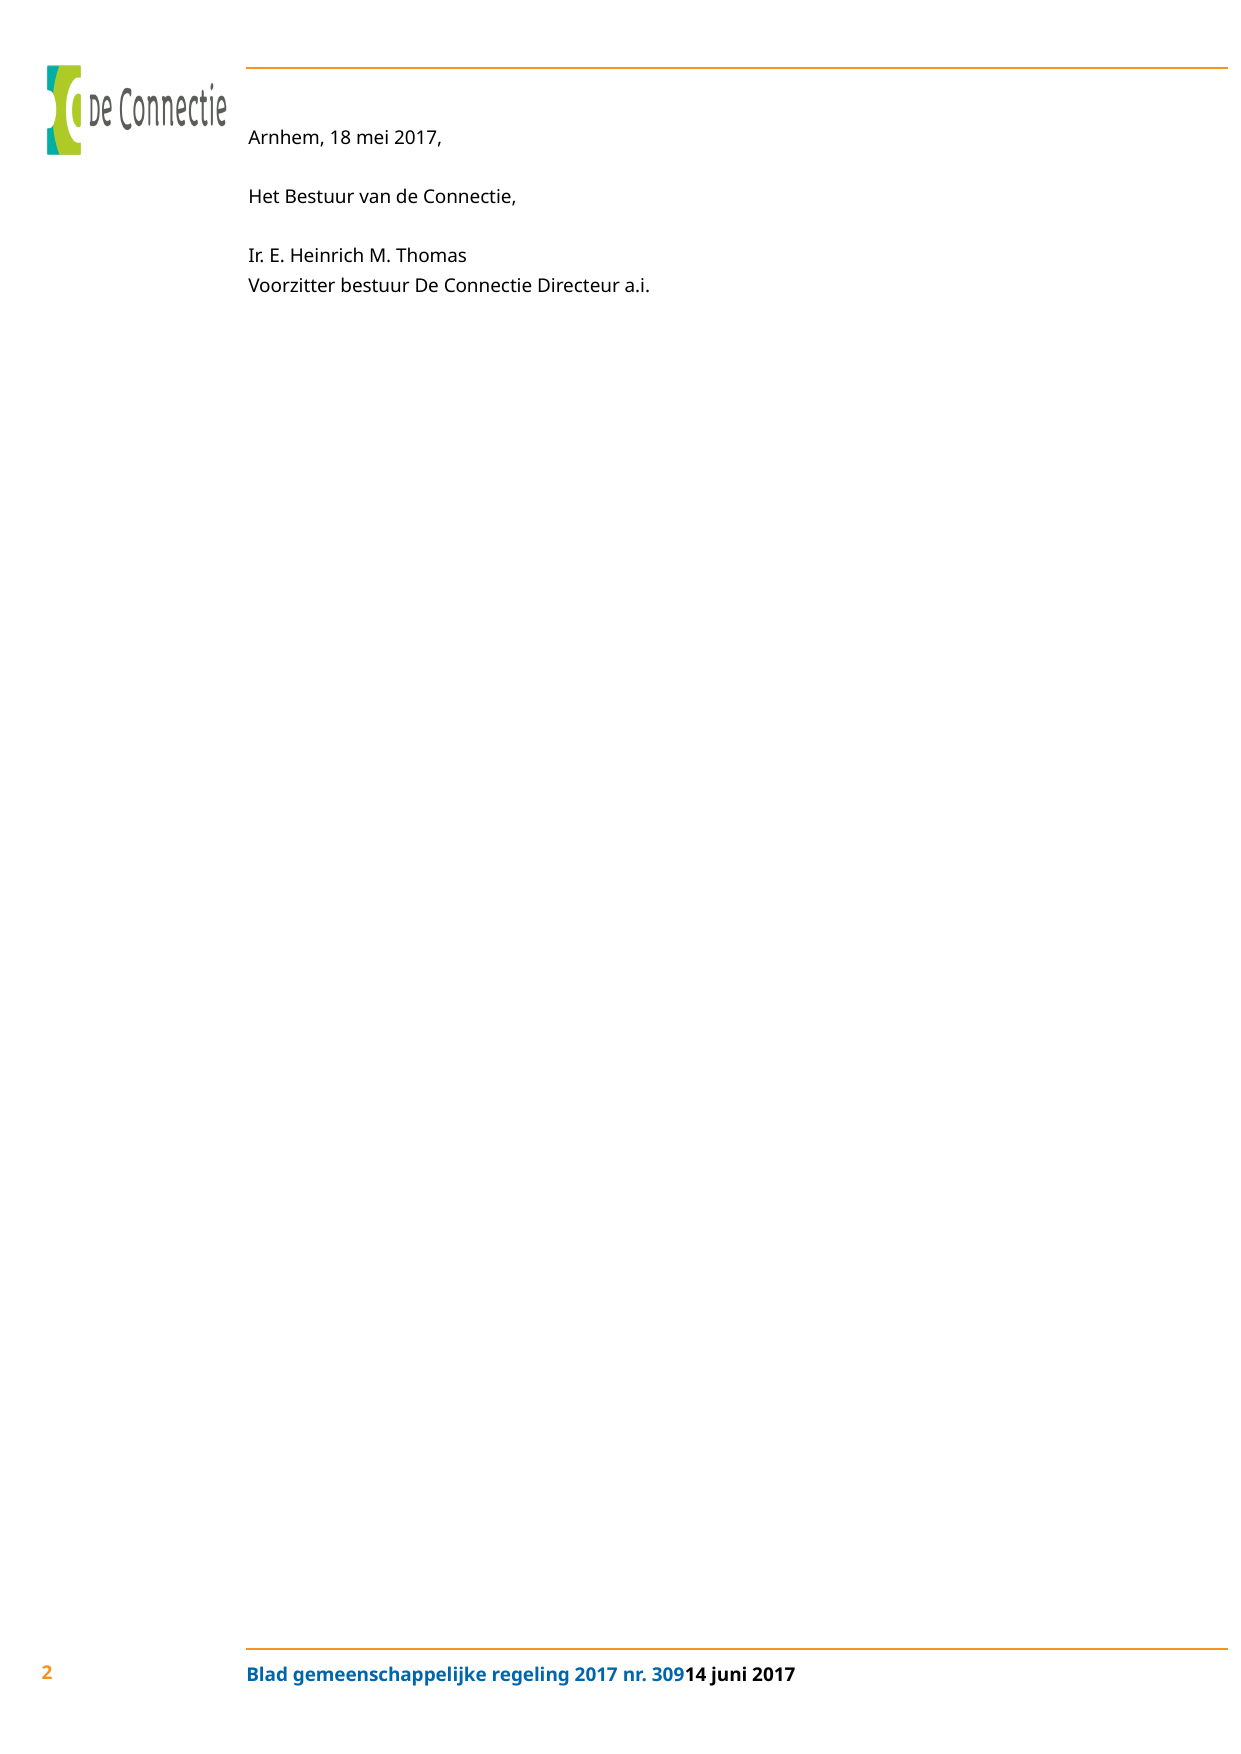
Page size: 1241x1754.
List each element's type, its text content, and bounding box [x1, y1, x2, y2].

text Ir. E. Heinrich M. Thomas [248, 243, 1152, 268]
text Voorzitter bestuur De Connectie Directeur a.i. [248, 272, 1152, 298]
text Arnhem, 18 mei 2017, [248, 124, 1152, 150]
picture [41, 47, 231, 172]
text Het Bestuur van de Connectie, [248, 183, 1152, 209]
